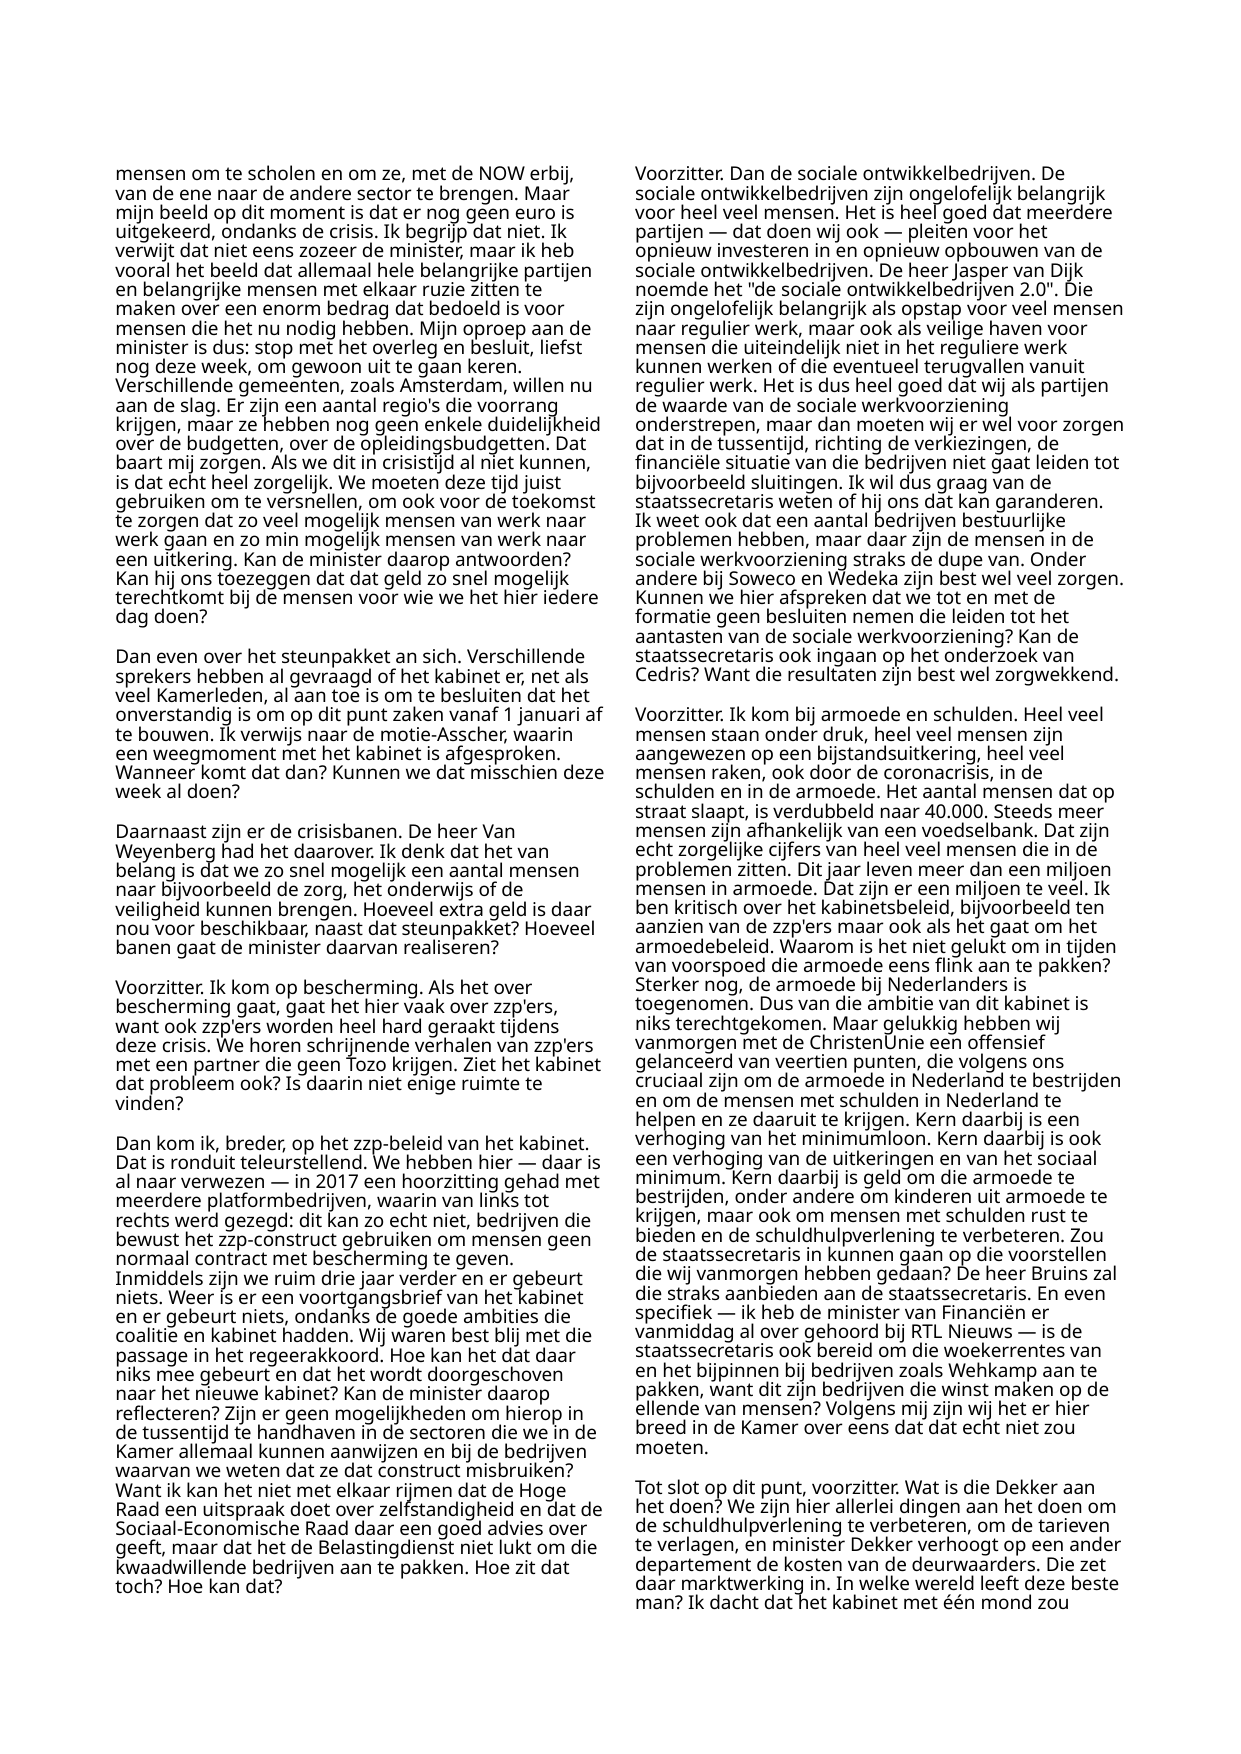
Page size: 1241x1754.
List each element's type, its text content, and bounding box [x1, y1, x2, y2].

text Daarnaast zijn er de crisisbanen. De heer Van Weyenberg had het daarover. Ik denk dat het van belang is dat we zo snel mogelijk een aantal mensen naar bijvoorbeeld de zorg, het onderwijs of de veiligheid kunnen brengen. Hoeveel extra geld is daar nou voor beschikbaar, naast dat steunpakket? Hoeveel banen gaat de minister daarvan realiseren? [115, 823, 605, 958]
text mensen om te scholen en om ze, met de NOW erbij, van de ene naar de andere sector te brengen. Maar mijn beeld op dit moment is dat er nog geen euro is uitgekeerd, ondanks de crisis. Ik begrijp dat niet. Ik verwijt dat niet eens zozeer de minister, maar ik heb vooral het beeld dat allemaal hele belangrijke partijen en belangrijke mensen met elkaar ruzie zitten te maken over een enorm bedrag dat bedoeld is voor mensen die het nu nodig hebben. Mijn oproep aan de minister is dus: stop met het overleg en besluit, liefst nog deze week, om gewoon uit te gaan keren. Verschillende gemeenten, zoals Amsterdam, willen nu aan de slag. Er zijn een aantal regio's die voorrang krijgen, maar ze hebben nog geen enkele duidelijkheid over de budgetten, over de opleidingsbudgetten. Dat baart mij zorgen. Als we dit in crisistijd al niet kunnen, is dat echt heel zorgelijk. We moeten deze tijd juist gebruiken om te versnellen, om ook voor de toekomst te zorgen dat zo veel mogelijk mensen van werk naar werk gaan en zo min mogelijk mensen van werk naar een uitkering. Kan de minister daarop antwoorden? Kan hij ons toezeggen dat dat geld zo snel mogelijk terechtkomt bij de mensen voor wie we het hier iedere dag doen? [115, 165, 605, 628]
text Dan kom ik, breder, op het zzp-beleid van het kabinet. Dat is ronduit teleurstellend. We hebben hier — daar is al naar verwezen — in 2017 een hoorzitting gehad met meerdere platformbedrijven, waarin van links tot rechts werd gezegd: dit kan zo echt niet, bedrijven die bewust het zzp-construct gebruiken om mensen geen normaal contract met bescherming te geven. Inmiddels zijn we ruim drie jaar verder en er gebeurt niets. Weer is er een voortgangsbrief van het kabinet en er gebeurt niets, ondanks de goede ambities die coalitie en kabinet hadden. Wij waren best blij met die passage in het regeerakkoord. Hoe kan het dat daar niks mee gebeurt en dat het wordt doorgeschoven naar het nieuwe kabinet? Kan de minister daarop reflecteren? Zijn er geen mogelijkheden om hierop in de tussentijd te handhaven in de sectoren die we in de Kamer allemaal kunnen aanwijzen en bij de bedrijven waarvan we weten dat ze dat construct misbruiken? Want ik kan het niet met elkaar rijmen dat de Hoge Raad een uitspraak doet over zelfstandigheid en dat de Sociaal-Economische Raad daar een goed advies over geeft, maar dat het de Belastingdienst niet lukt om die kwaadwillende bedrijven aan te pakken. Hoe zit dat toch? Hoe kan dat? [115, 1135, 605, 1597]
text Voorzitter. Ik kom op bescherming. Als het over bescherming gaat, gaat het hier vaak over zzp'ers, want ook zzp'ers worden heel hard geraakt tijdens deze crisis. We horen schrijnende verhalen van zzp'ers met een partner die geen Tozo krijgen. Ziet het kabinet dat probleem ook? Is daarin niet enige ruimte te vinden? [115, 979, 605, 1114]
text Tot slot op dit punt, voorzitter. Wat is die Dekker aan het doen? We zijn hier allerlei dingen aan het doen om de schuldhulpverlening te verbeteren, om de tarieven te verlagen, en minister Dekker verhoogt op een ander departement de kosten van de deurwaarders. Die zet daar marktwerking in. In welke wereld leeft deze beste man? Ik dacht dat het kabinet met één mond zou [635, 1479, 1125, 1613]
text Voorzitter. Ik kom bij armoede en schulden. Heel veel mensen staan onder druk, heel veel mensen zijn aangewezen op een bijstandsuitkering, heel veel mensen raken, ook door de coronacrisis, in de schulden en in de armoede. Het aantal mensen dat op straat slaapt, is verdubbeld naar 40.000. Steeds meer mensen zijn afhankelijk van een voedselbank. Dat zijn echt zorgelijke cijfers van heel veel mensen die in de problemen zitten. Dit jaar leven meer dan een miljoen mensen in armoede. Dat zijn er een miljoen te veel. Ik ben kritisch over het kabinetsbeleid, bijvoorbeeld ten aanzien van de zzp'ers maar ook als het gaat om het armoedebeleid. Waarom is het niet gelukt om in tijden van voorspoed die armoede eens flink aan te pakken? Sterker nog, de armoede bij Nederlanders is toegenomen. Dus van die ambitie van dit kabinet is niks terechtgekomen. Maar gelukkig hebben wij vanmorgen met de ChristenUnie een offensief gelanceerd van veertien punten, die volgens ons cruciaal zijn om de armoede in Nederland te bestrijden en om de mensen met schulden in Nederland te helpen en ze daaruit te krijgen. Kern daarbij is een verhoging van het minimumloon. Kern daarbij is ook een verhoging van de uitkeringen en van het sociaal minimum. Kern daarbij is geld om die armoede te bestrijden, onder andere om kinderen uit armoede te krijgen, maar ook om mensen met schulden rust te bieden en de schuldhulpverlening te verbeteren. Zou de staatssecretaris in kunnen gaan op die voorstellen die wij vanmorgen hebben gedaan? De heer Bruins zal die straks aanbieden aan de staatssecretaris. En even specifiek — ik heb de minister van Financiën er vanmiddag al over gehoord bij RTL Nieuws — is de staatssecretaris ook bereid om die woekerrentes van en het bijpinnen bij bedrijven zoals Wehkamp aan te pakken, want dit zijn bedrijven die winst maken op de ellende van mensen? Volgens mij zijn wij het er hier breed in de Kamer over eens dat dat echt niet zou moeten. [635, 706, 1125, 1458]
text Voorzitter. Dan de sociale ontwikkelbedrijven. De sociale ontwikkelbedrijven zijn ongelofelijk belangrijk voor heel veel mensen. Het is heel goed dat meerdere partijen — dat doen wij ook — pleiten voor het opnieuw investeren in en opnieuw opbouwen van de sociale ontwikkelbedrijven. De heer Jasper van Dijk noemde het "de sociale ontwikkelbedrijven 2.0". Die zijn ongelofelijk belangrijk als opstap voor veel mensen naar regulier werk, maar ook als veilige haven voor mensen die uiteindelijk niet in het reguliere werk kunnen werken of die eventueel terugvallen vanuit regulier werk. Het is dus heel goed dat wij als partijen de waarde van de sociale werkvoorziening onderstrepen, maar dan moeten wij er wel voor zorgen dat in de tussentijd, richting de verkiezingen, de financiële situatie van die bedrijven niet gaat leiden tot bijvoorbeeld sluitingen. Ik wil dus graag van de staatssecretaris weten of hij ons dat kan garanderen. Ik weet ook dat een aantal bedrijven bestuurlijke problemen hebben, maar daar zijn de mensen in de sociale werkvoorziening straks de dupe van. Onder andere bij Soweco en Wedeka zijn best wel veel zorgen. Kunnen we hier afspreken dat we tot en met de formatie geen besluiten nemen die leiden tot het aantasten van de sociale werkvoorziening? Kan de staatssecretaris ook ingaan op het onderzoek van Cedris? Want die resultaten zijn best wel zorgwekkend. [635, 165, 1125, 686]
text Dan even over het steunpakket an sich. Verschillende sprekers hebben al gevraagd of het kabinet er, net als veel Kamerleden, al aan toe is om te besluiten dat het onverstandig is om op dit punt zaken vanaf 1 januari af te bouwen. Ik verwijs naar de motie-Asscher, waarin een weegmoment met het kabinet is afgesproken. Wanneer komt dat dan? Kunnen we dat misschien deze week al doen? [115, 648, 605, 803]
